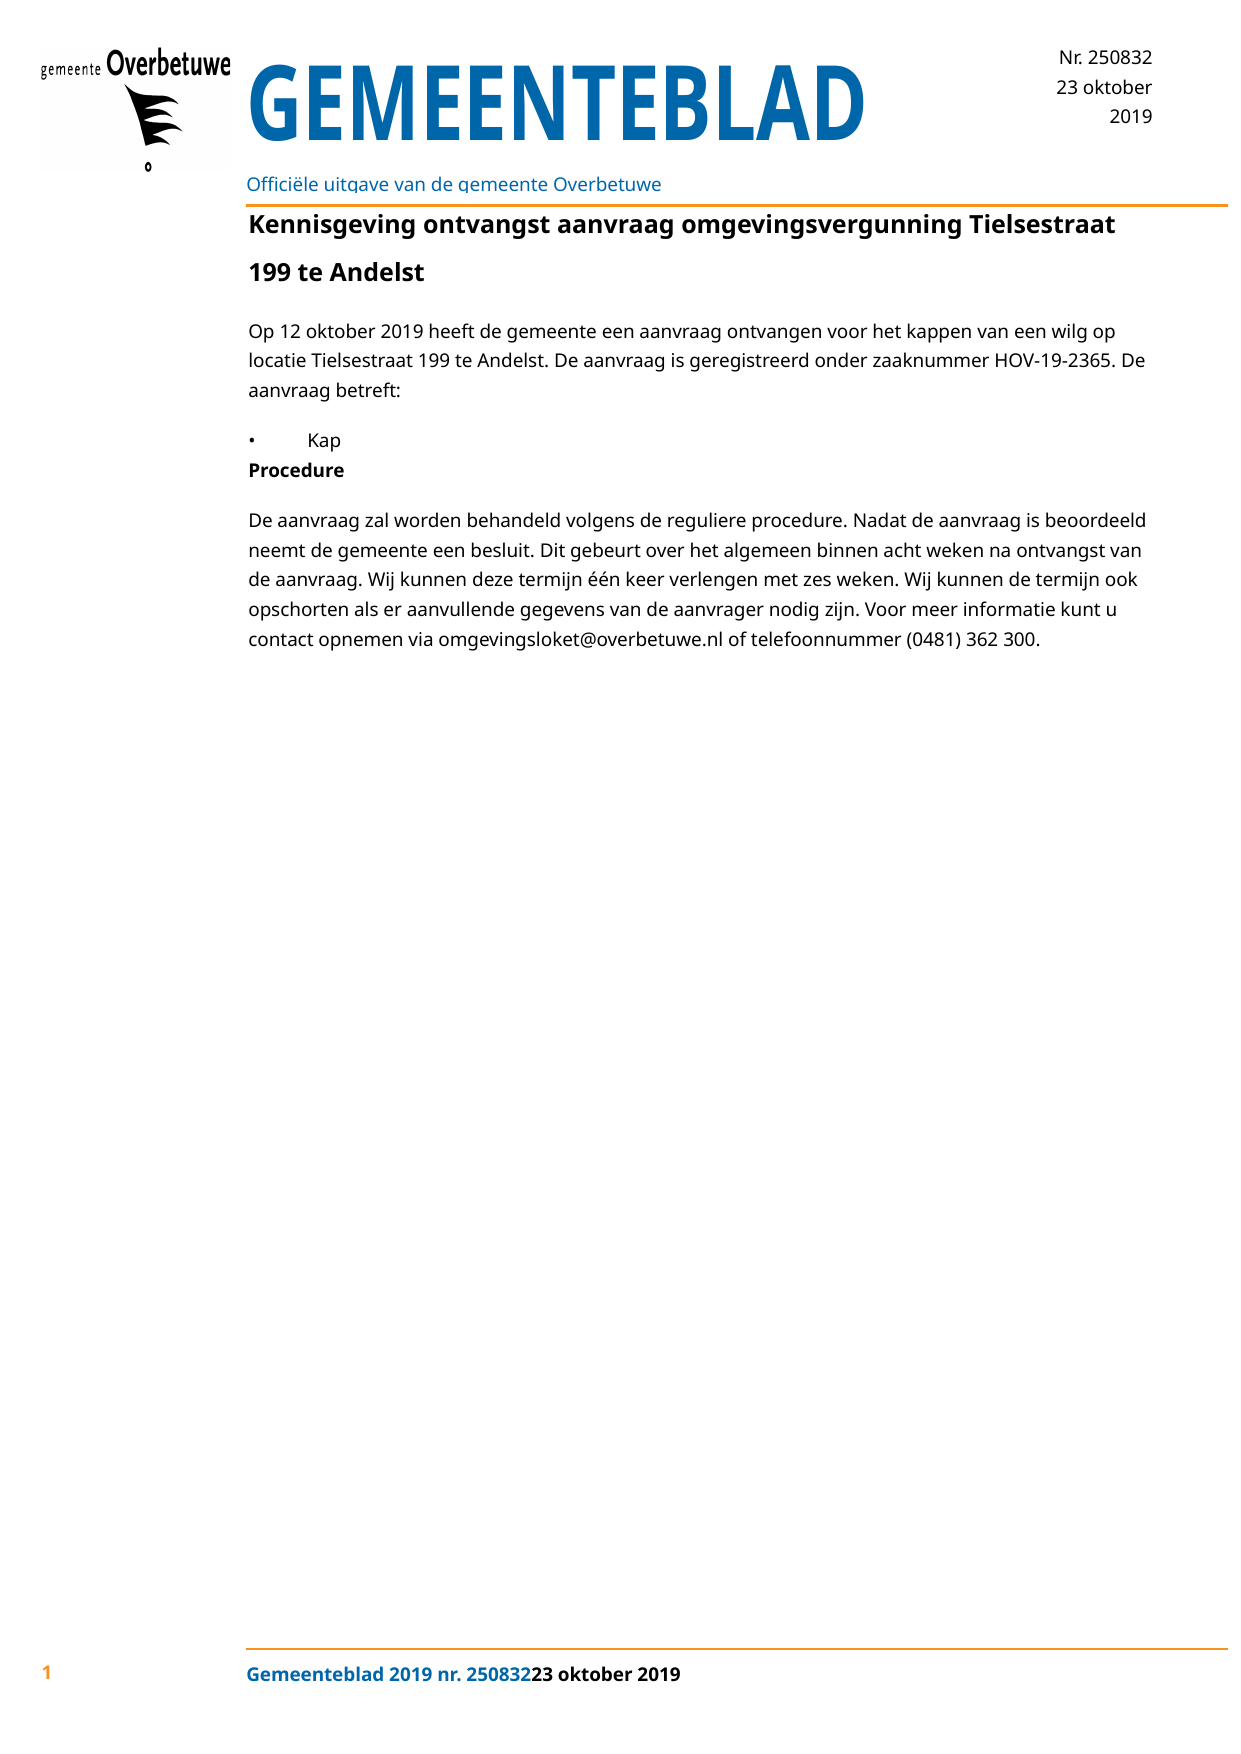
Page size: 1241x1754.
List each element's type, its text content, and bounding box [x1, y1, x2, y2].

text Procedure [248, 457, 1152, 483]
text De aanvraag zal worden behandeld volgens de reguliere procedure. Nadat de aanvraag is beoordeeld neemt de gemeente een besluit. Dit gebeurt over het algemeen binnen acht weken na ontvangst van de aanvraag. Wij kunnen deze termijn één keer verlengen met zes weken. Wij kunnen de termijn ook opschorten als er aanvullende gegevens van de aanvrager nodig zijn. Voor meer informatie kunt u contact opnemen via omgevingsloket@overbetuwe.nl of telefoonnummer (0481) 362 300. [248, 507, 1152, 652]
text Op 12 oktober 2019 heeft de gemeente een aanvraag ontvangen voor het kappen van een wilg op locatie Tielsestraat 199 te Andelst. De aanvraag is geregistreerd onder zaaknummer HOV-19-2365. De aanvraag betreft: [248, 318, 1152, 403]
text Kennisgeving ontvangst aanvraag omgevingsvergunning Tielsestraat 199 te Andelst [248, 207, 1152, 288]
list Kap [248, 427, 1152, 453]
picture [41, 47, 231, 172]
